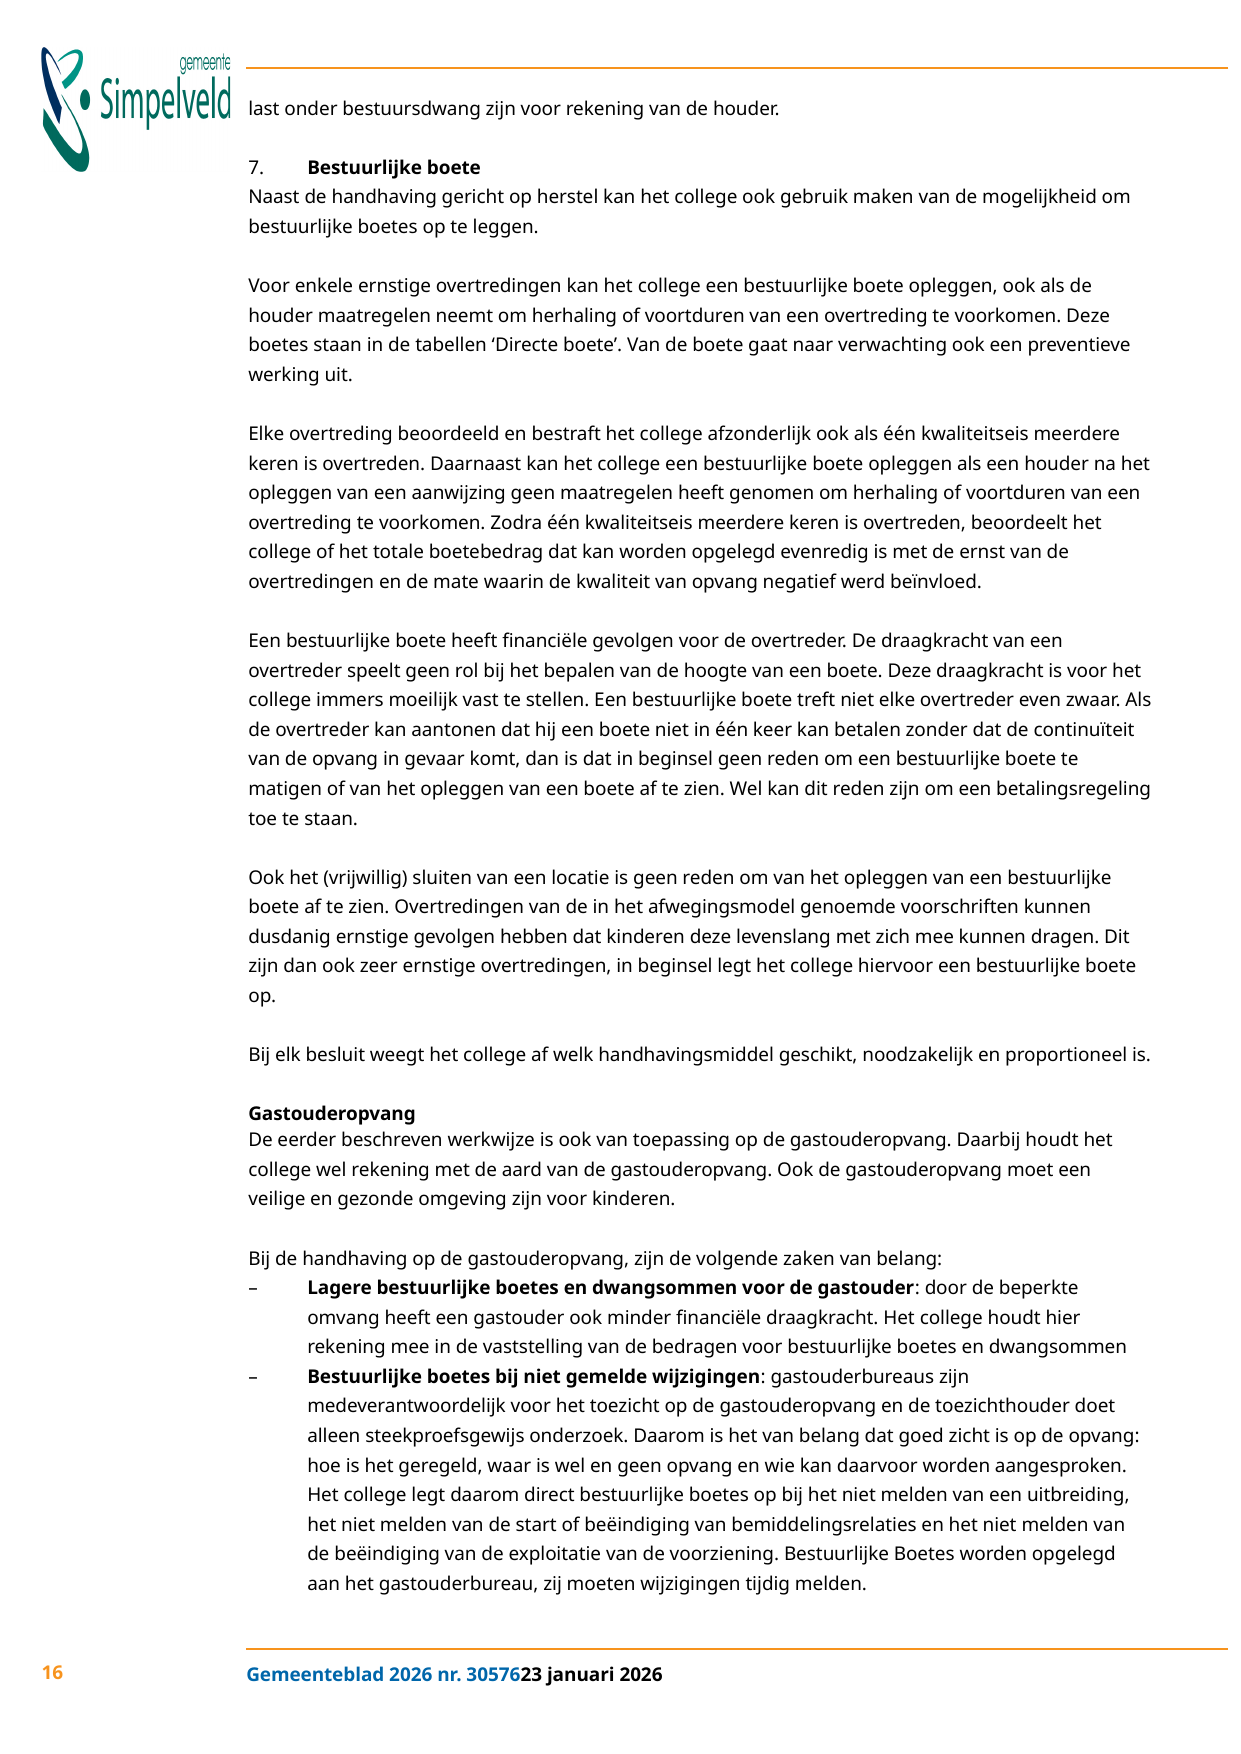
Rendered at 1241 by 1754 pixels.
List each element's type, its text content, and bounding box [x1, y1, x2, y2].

text Bij de handhaving op de gastouderopvang, zijn de volgende zaken van belang: [248, 1245, 1152, 1270]
picture [41, 47, 231, 172]
list Lagere bestuurlijke boetes en dwangsommen voor de gastouder: door de beperkte omvang heeft een gastouder ook minder financiële draagkracht. Het college houdt hier rekening mee in de vaststelling van de bedragen voor bestuurlijke boetes en dwangsommen [248, 1274, 1152, 1359]
text Elke overtreding beoordeeld en bestraft het college afzonderlijk ook als één kwaliteitseis meerdere keren is overtreden. Daarnaast kan het college een bestuurlijke boete opleggen als een houder na het opleggen van een aanwijzing geen maatregelen heeft genomen om herhaling of voortduren van een overtreding te voorkomen. Zodra één kwaliteitseis meerdere keren is overtreden, beoordeelt het college of het totale boetebedrag dat kan worden opgelegd evenredig is met de ernst van de overtredingen en de mate waarin de kwaliteit van opvang negatief werd beïnvloed. [248, 420, 1152, 594]
text Bij elk besluit weegt het college af welk handhavingsmiddel geschikt, noodzakelijk en proportioneel is. [248, 1041, 1152, 1067]
list Bestuurlijke boete [248, 154, 1152, 180]
text Ook het (vrijwillig) sluiten van een locatie is geen reden om van het opleggen van een bestuurlijke boete af te zien. Overtredingen van de in het afwegingsmodel genoemde voorschriften kunnen dusdanig ernstige gevolgen hebben dat kinderen deze levenslang met zich mee kunnen dragen. Dit zijn dan ook zeer ernstige overtredingen, in beginsel legt het college hiervoor een bestuurlijke boete op. [248, 864, 1152, 1008]
text De eerder beschreven werkwijze is ook van toepassing op de gastouderopvang. Daarbij houdt het college wel rekening met de aard van de gastouderopvang. Ook de gastouderopvang moet een veilige en gezonde omgeving zijn voor kinderen. [248, 1126, 1152, 1211]
text Een bestuurlijke boete heeft financiële gevolgen voor de overtreder. De draagkracht van een overtreder speelt geen rol bij het bepalen van de hoogte van een boete. Deze draagkracht is voor het college immers moeilijk vast te stellen. Een bestuurlijke boete treft niet elke overtreder even zwaar. Als de overtreder kan aantonen dat hij een boete niet in één keer kan betalen zonder dat de continuïteit van de opvang in gevaar komt, dan is dat in beginsel geen reden om een bestuurlijke boete te matigen of van het opleggen van een boete af te zien. Wel kan dit reden zijn om een betalingsregeling toe te staan. [248, 627, 1152, 831]
text Naast de handhaving gericht op herstel kan het college ook gebruik maken van de mogelijkheid om bestuurlijke boetes op te leggen. [248, 183, 1152, 239]
text Voor enkele ernstige overtredingen kan het college een bestuurlijke boete opleggen, ook als de houder maatregelen neemt om herhaling of voortduren van een overtreding te voorkomen. Deze boetes staan in de tabellen ‘Directe boete’. Van de boete gaat naar verwachting ook een preventieve werking uit. [248, 272, 1152, 387]
text last onder bestuursdwang zijn voor rekening van de houder. [248, 95, 1152, 121]
text Gastouderopvang [248, 1101, 1152, 1126]
list Bestuurlijke boetes bij niet gemelde wijzigingen: gastouderbureaus zijn medeverantwoordelijk voor het toezicht op de gastouderopvang en de toezichthouder doet alleen steekproefsgewijs onderzoek. Daarom is het van belang dat goed zicht is op de opvang: hoe is het geregeld, waar is wel en geen opvang en wie kan daarvoor worden aangesproken. Het college legt daarom direct bestuurlijke boetes op bij het niet melden van een uitbreiding, het niet melden van de start of beëindiging van bemiddelingsrelaties en het niet melden van de beëindiging van de exploitatie van de voorziening. Bestuurlijke Boetes worden opgelegd aan het gastouderbureau, zij moeten wijzigingen tijdig melden. [248, 1363, 1152, 1596]
